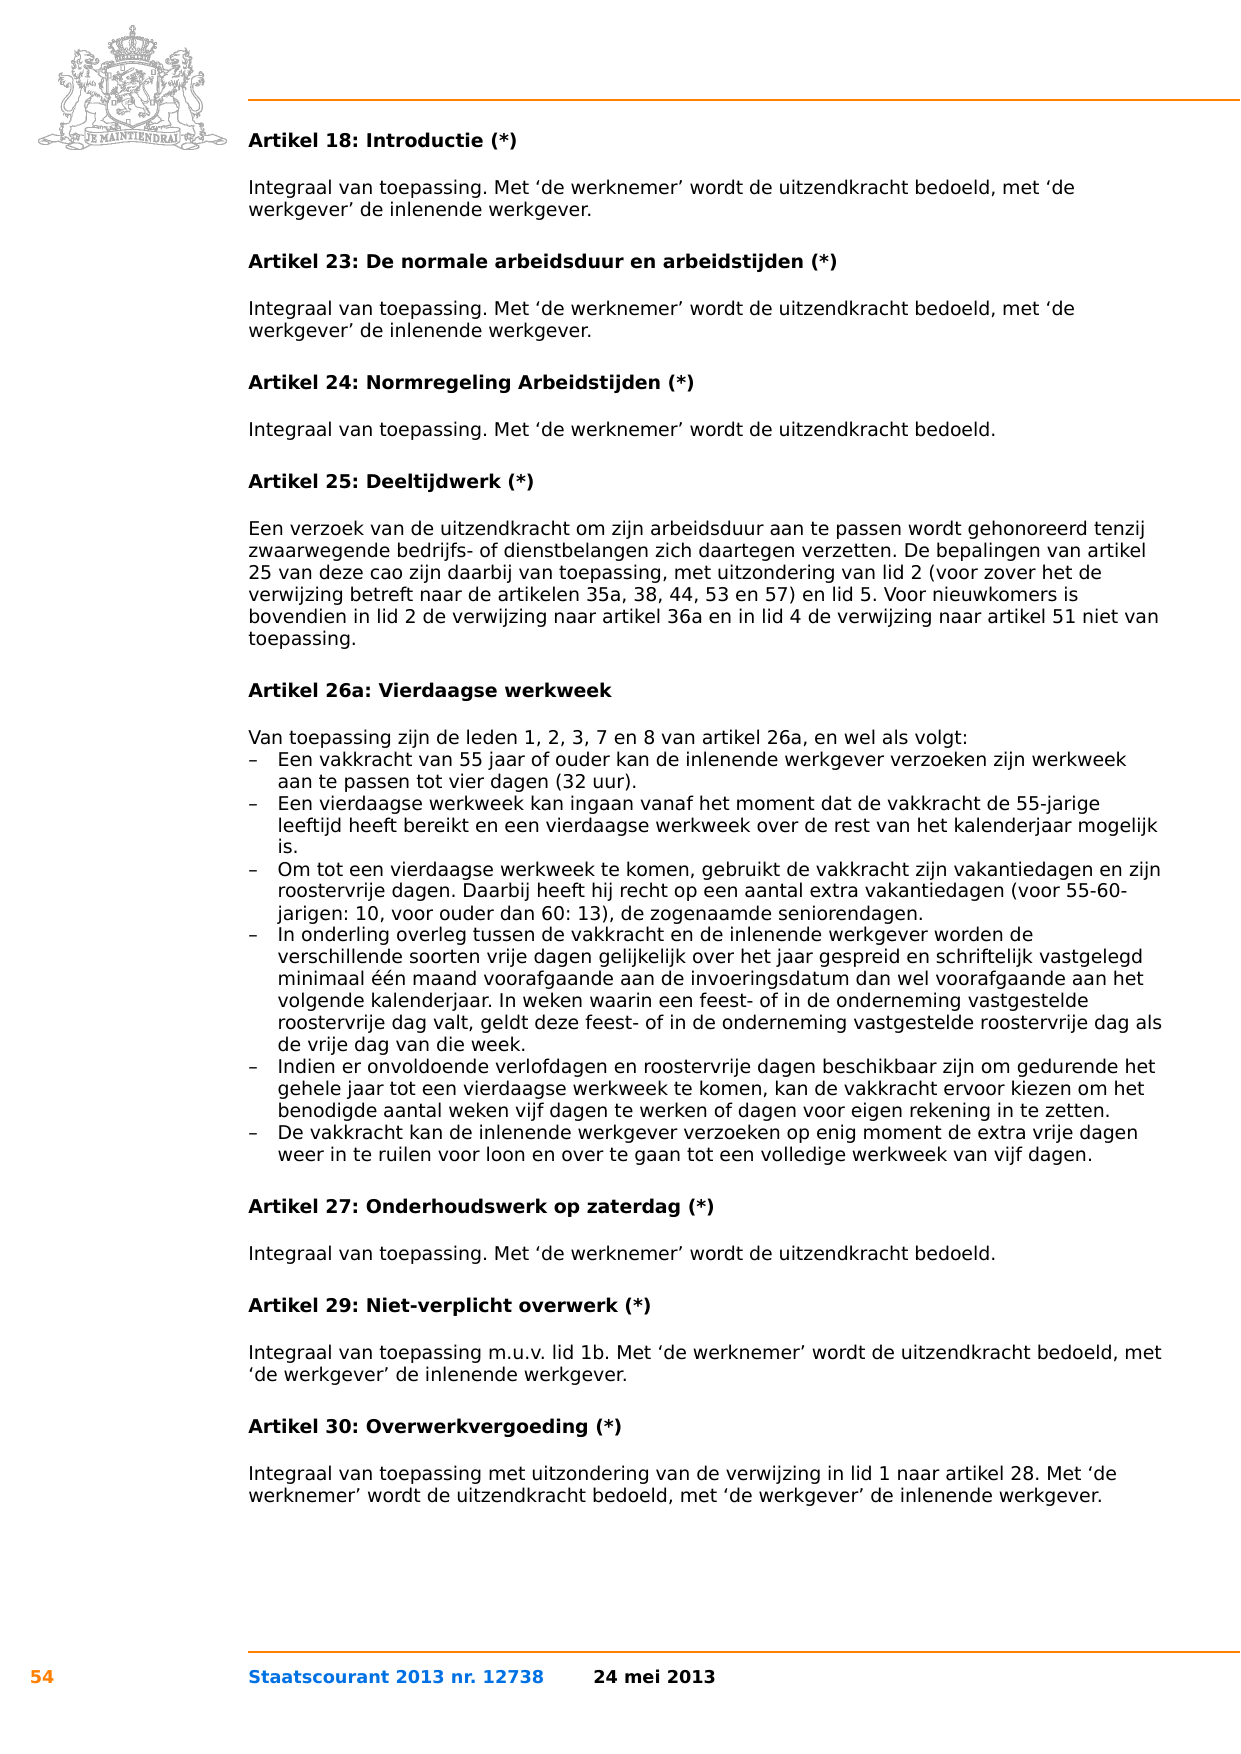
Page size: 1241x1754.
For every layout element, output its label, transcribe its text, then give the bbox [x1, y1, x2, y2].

text – In onderling overleg tussen de vakkracht en de inlenende werkgever worden de verschillende soorten vrije dagen gelijkelijk over het jaar gespreid en schriftelijk vastgelegd minimaal één maand voorafgaande aan de invoeringsdatum dan wel voorafgaande aan het volgende kalenderjaar. In weken waarin een feest- of in de onderneming vastgestelde roostervrije dag valt, geldt deze feest- of in de onderneming vastgestelde roostervrije dag als de vrije dag van die week. [248, 924, 1163, 1056]
subtitle Artikel 27: Onderhoudswerk op zaterdag (*) [248, 1196, 1163, 1218]
text – Indien er onvoldoende verlofdagen en roostervrije dagen beschikbaar zijn om gedurende het gehele jaar tot een vierdaagse werkweek te komen, kan de vakkracht ervoor kiezen om het benodigde aantal weken vijf dagen te werken of dagen voor eigen rekening in te zetten. [248, 1056, 1163, 1122]
subtitle Artikel 26a: Vierdaagse werkweek [248, 679, 1163, 702]
subtitle Artikel 18: Introductie (*) [248, 130, 1163, 152]
text Integraal van toepassing. Met ‘de werknemer’ wordt de uitzendkracht bedoeld, met ‘de werkgever’ de inlenende werkgever. [248, 298, 1163, 342]
subtitle Artikel 29: Niet-verplicht overwerk (*) [248, 1295, 1163, 1317]
text Integraal van toepassing m.u.v. lid 1b. Met ‘de werknemer’ wordt de uitzendkracht bedoeld, met ‘de werkgever’ de inlenende werkgever. [248, 1342, 1163, 1386]
text – Een vakkracht van 55 jaar of ouder kan de inlenende werkgever verzoeken zijn werkweek aan te passen tot vier dagen (32 uur). [248, 748, 1163, 792]
text – Om tot een vierdaagse werkweek te komen, gebruikt de vakkracht zijn vakantiedagen en zijn roostervrije dagen. Daarbij heeft hij recht op een aantal extra vakantiedagen (voor 55-60-jarigen: 10, voor ouder dan 60: 13), de zogenaamde seniorendagen. [248, 858, 1163, 924]
picture [38, 25, 227, 150]
subtitle Artikel 30: Overwerkvergoeding (*) [248, 1416, 1163, 1438]
subtitle Artikel 24: Normregeling Arbeidstijden (*) [248, 372, 1163, 394]
text Van toepassing zijn de leden 1, 2, 3, 7 en 8 van artikel 26a, en wel als volgt: [248, 727, 1163, 748]
text Integraal van toepassing. Met ‘de werknemer’ wordt de uitzendkracht bedoeld. [248, 419, 1163, 441]
text Een verzoek van de uitzendkracht om zijn arbeidsduur aan te passen wordt gehonoreerd tenzij zwaarwegende bedrijfs- of dienstbelangen zich daartegen verzetten. De bepalingen van artikel 25 van deze cao zijn daarbij van toepassing, met uitzondering van lid 2 (voor zover het de verwijzing betreft naar de artikelen 35a, 38, 44, 53 en 57) en lid 5. Voor nieuwkomers is bovendien in lid 2 de verwijzing naar artikel 36a en in lid 4 de verwijzing naar artikel 51 niet van toepassing. [248, 518, 1163, 649]
text Integraal van toepassing met uitzondering van de verwijzing in lid 1 naar artikel 28. Met ‘de werknemer’ wordt de uitzendkracht bedoeld, met ‘de werkgever’ de inlenende werkgever. [248, 1463, 1163, 1507]
text Integraal van toepassing. Met ‘de werknemer’ wordt de uitzendkracht bedoeld, met ‘de werkgever’ de inlenende werkgever. [248, 177, 1163, 221]
text – Een vierdaagse werkweek kan ingaan vanaf het moment dat de vakkracht de 55-jarige leeftijd heeft bereikt en een vierdaagse werkweek over de rest van het kalenderjaar mogelijk is. [248, 792, 1163, 858]
text Integraal van toepassing. Met ‘de werknemer’ wordt de uitzendkracht bedoeld. [248, 1243, 1163, 1265]
text – De vakkracht kan de inlenende werkgever verzoeken op enig moment de extra vrije dagen weer in te ruilen voor loon en over te gaan tot een volledige werkweek van vijf dagen. [248, 1122, 1163, 1166]
subtitle Artikel 25: Deeltijdwerk (*) [248, 471, 1163, 493]
subtitle Artikel 23: De normale arbeidsduur en arbeidstijden (*) [248, 251, 1163, 273]
